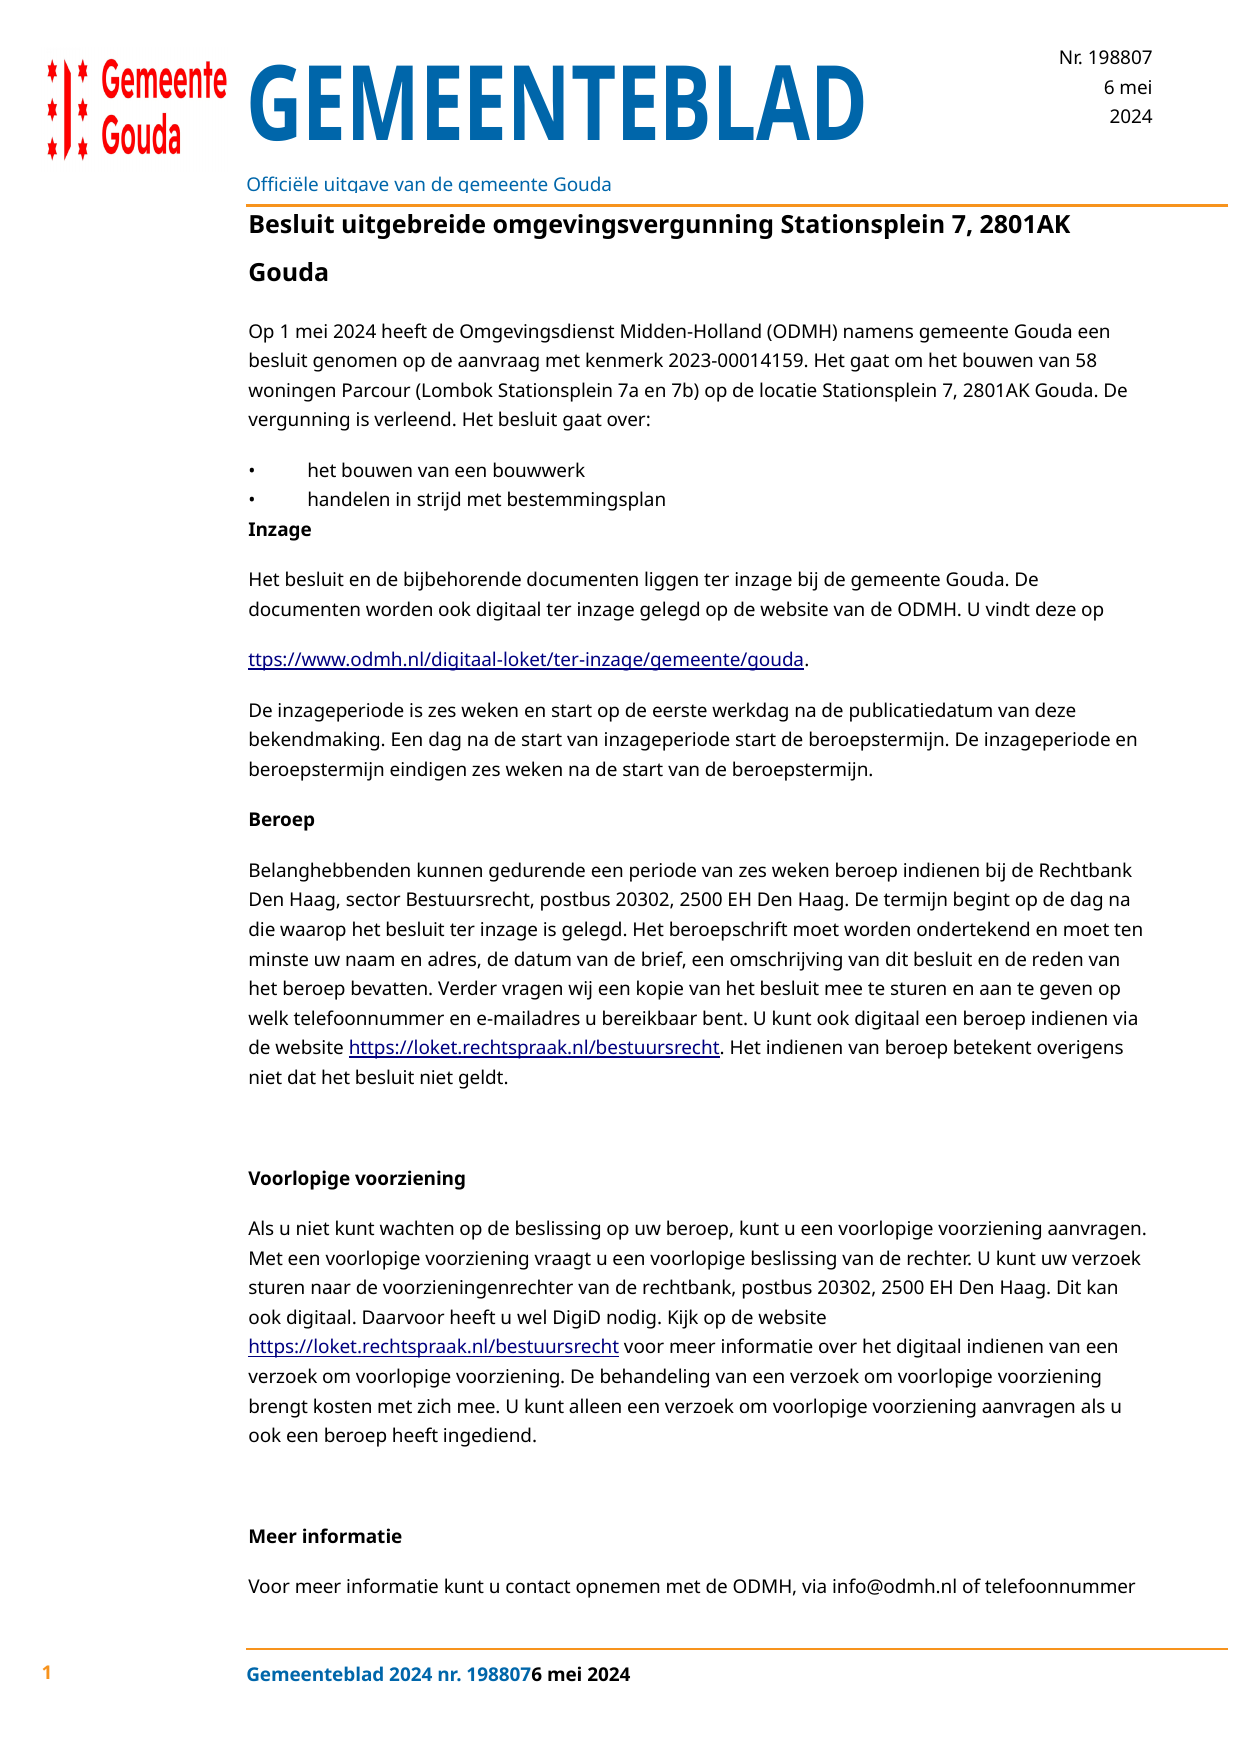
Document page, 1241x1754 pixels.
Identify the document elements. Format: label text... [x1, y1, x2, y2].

picture [41, 47, 231, 172]
text Beroep [248, 807, 1152, 832]
text Besluit uitgebreide omgevingsvergunning Stationsplein 7, 2801AK Gouda [248, 207, 1152, 288]
text Voorlopige voorziening [248, 1165, 1152, 1191]
text Als u niet kunt wachten op de beslissing op uw beroep, kunt u een voorlopige voorziening aanvragen. Met een voorlopige voorziening vraagt u een voorlopige beslissing van de rechter. U kunt uw verzoek sturen naar de voorzieningenrechter van de rechtbank, postbus 20302, 2500 EH Den Haag. Dit kan ook digitaal. Daarvoor heeft u wel DigiD nodig. Kijk op de website https://loket.rechtspraak.nl/bestuursrecht voor meer informatie over het digitaal indienen van een verzoek om voorlopige voorziening. De behandeling van een verzoek om voorlopige voorziening brengt kosten met zich mee. U kunt alleen een verzoek om voorlopige voorziening aanvragen als u ook een beroep heeft ingediend. [248, 1215, 1152, 1448]
text Het besluit en de bijbehorende documenten liggen ter inzage bij de gemeente Gouda. De documenten worden ook digitaal ter inzage gelegd op de website van de ODMH. U vindt deze op [248, 567, 1152, 622]
list het bouwen van een bouwwerk [248, 457, 1152, 483]
text Meer informatie [248, 1523, 1152, 1549]
list handelen in strijd met bestemmingsplan [248, 487, 1152, 512]
text ttps://www.odmh.nl/digitaal-loket/ter-inzage/gemeente/gouda. [248, 647, 1152, 672]
text De inzageperiode is zes weken en start op de eerste werkdag na de publicatiedatum van deze bekendmaking. Een dag na de start van inzageperiode start de beroepstermijn. De inzageperiode en beroepstermijn eindigen zes weken na de start van de beroepstermijn. [248, 697, 1152, 782]
text Inzage [248, 516, 1152, 542]
text Belanghebbenden kunnen gedurende een periode van zes weken beroep indienen bij de Rechtbank Den Haag, sector Bestuursrecht, postbus 20302, 2500 EH Den Haag. De termijn begint op de dag na die waarop het besluit ter inzage is gelegd. Het beroepschrift moet worden ondertekend en moet ten minste uw naam en adres, de datum van de brief, een omschrijving van dit besluit en de reden van het beroep bevatten. Verder vragen wij een kopie van het besluit mee te sturen en aan te geven op welk telefoonnummer en e-mailadres u bereikbaar bent. U kunt ook digitaal een beroep indienen via de website https://loket.rechtspraak.nl/bestuursrecht. Het indienen van beroep betekent overigens niet dat het besluit niet geldt. [248, 857, 1152, 1090]
text Op 1 mei 2024 heeft de Omgevingsdienst Midden-Holland (ODMH) namens gemeente Gouda een besluit genomen op de aanvraag met kenmerk 2023-00014159. Het gaat om het bouwen van 58 woningen Parcour (Lombok Stationsplein 7a en 7b) op de locatie Stationsplein 7, 2801AK Gouda. De vergunning is verleend. Het besluit gaat over: [248, 318, 1152, 432]
text Voor meer informatie kunt u contact opnemen met de ODMH, via info@odmh.nl of telefoonnummer [248, 1574, 1152, 1599]
